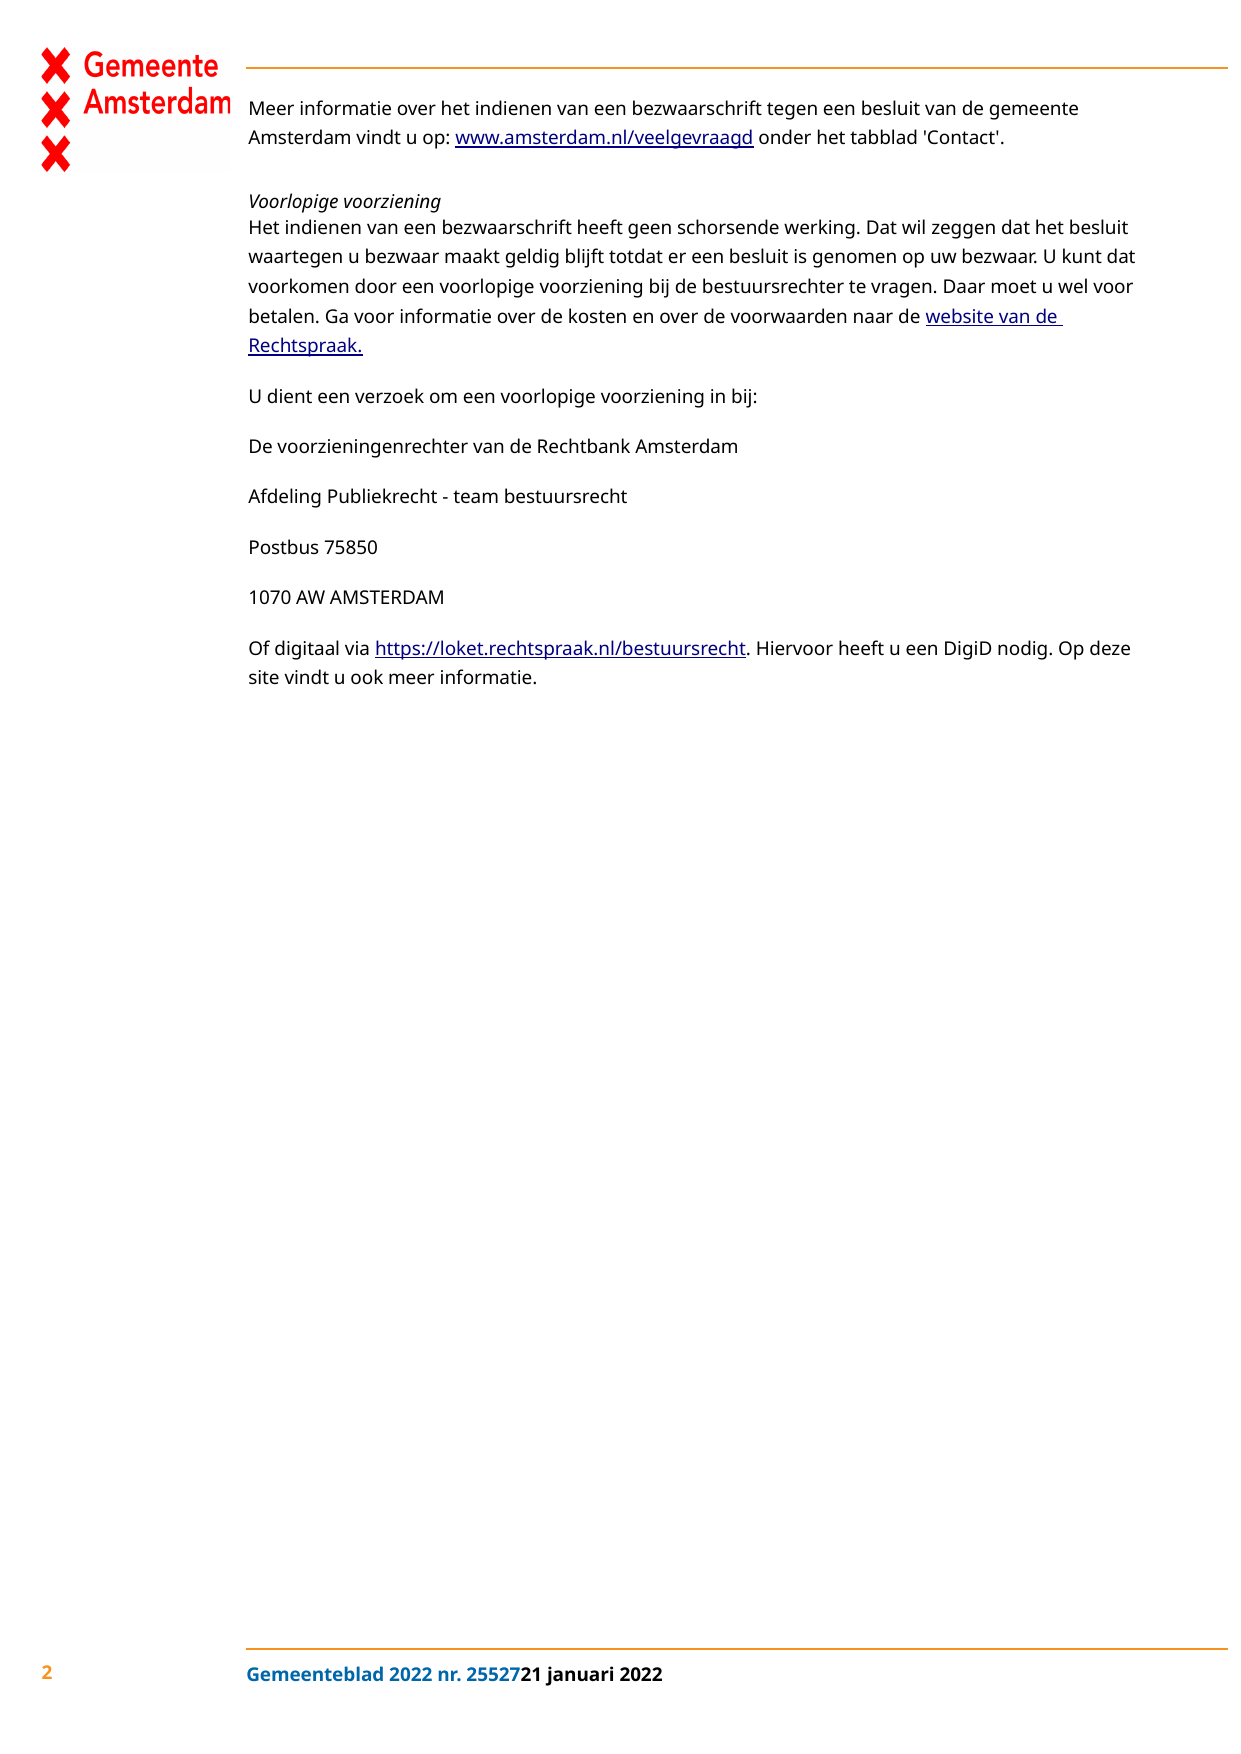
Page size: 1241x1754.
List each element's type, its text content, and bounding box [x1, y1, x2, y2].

text De voorzieningenrechter van de Rechtbank Amsterdam [248, 433, 1152, 459]
text U dient een verzoek om een voorlopige voorziening in bij: [248, 383, 1152, 408]
text Of digitaal via https://loket.rechtspraak.nl/bestuursrecht. Hiervoor heeft u een DigiD nodig. Op deze site vindt u ook meer informatie. [248, 635, 1152, 690]
text Voorlopige voorziening [248, 188, 1152, 214]
picture [41, 47, 231, 172]
text Het indienen van een bezwaarschrift heeft geen schorsende werking. Dat wil zeggen dat het besluit waartegen u bezwaar maakt geldig blijft totdat er een besluit is genomen op uw bezwaar. U kunt dat voorkomen door een voorlopige voorziening bij de bestuursrechter te vragen. Daar moet u wel voor betalen. Ga voor informatie over de kosten en over de voorwaarden naar de website van de Rechtspraak. [248, 214, 1152, 358]
text 1070 AW AMSTERDAM [248, 584, 1152, 610]
text Postbus 75850 [248, 534, 1152, 560]
text Meer informatie over het indienen van een bezwaarschrift tegen een besluit van de gemeente Amsterdam vindt u op: www.amsterdam.nl/veelgevraagd onder het tabblad 'Contact'. [248, 95, 1152, 150]
text Afdeling Publiekrecht - team bestuursrecht [248, 484, 1152, 509]
